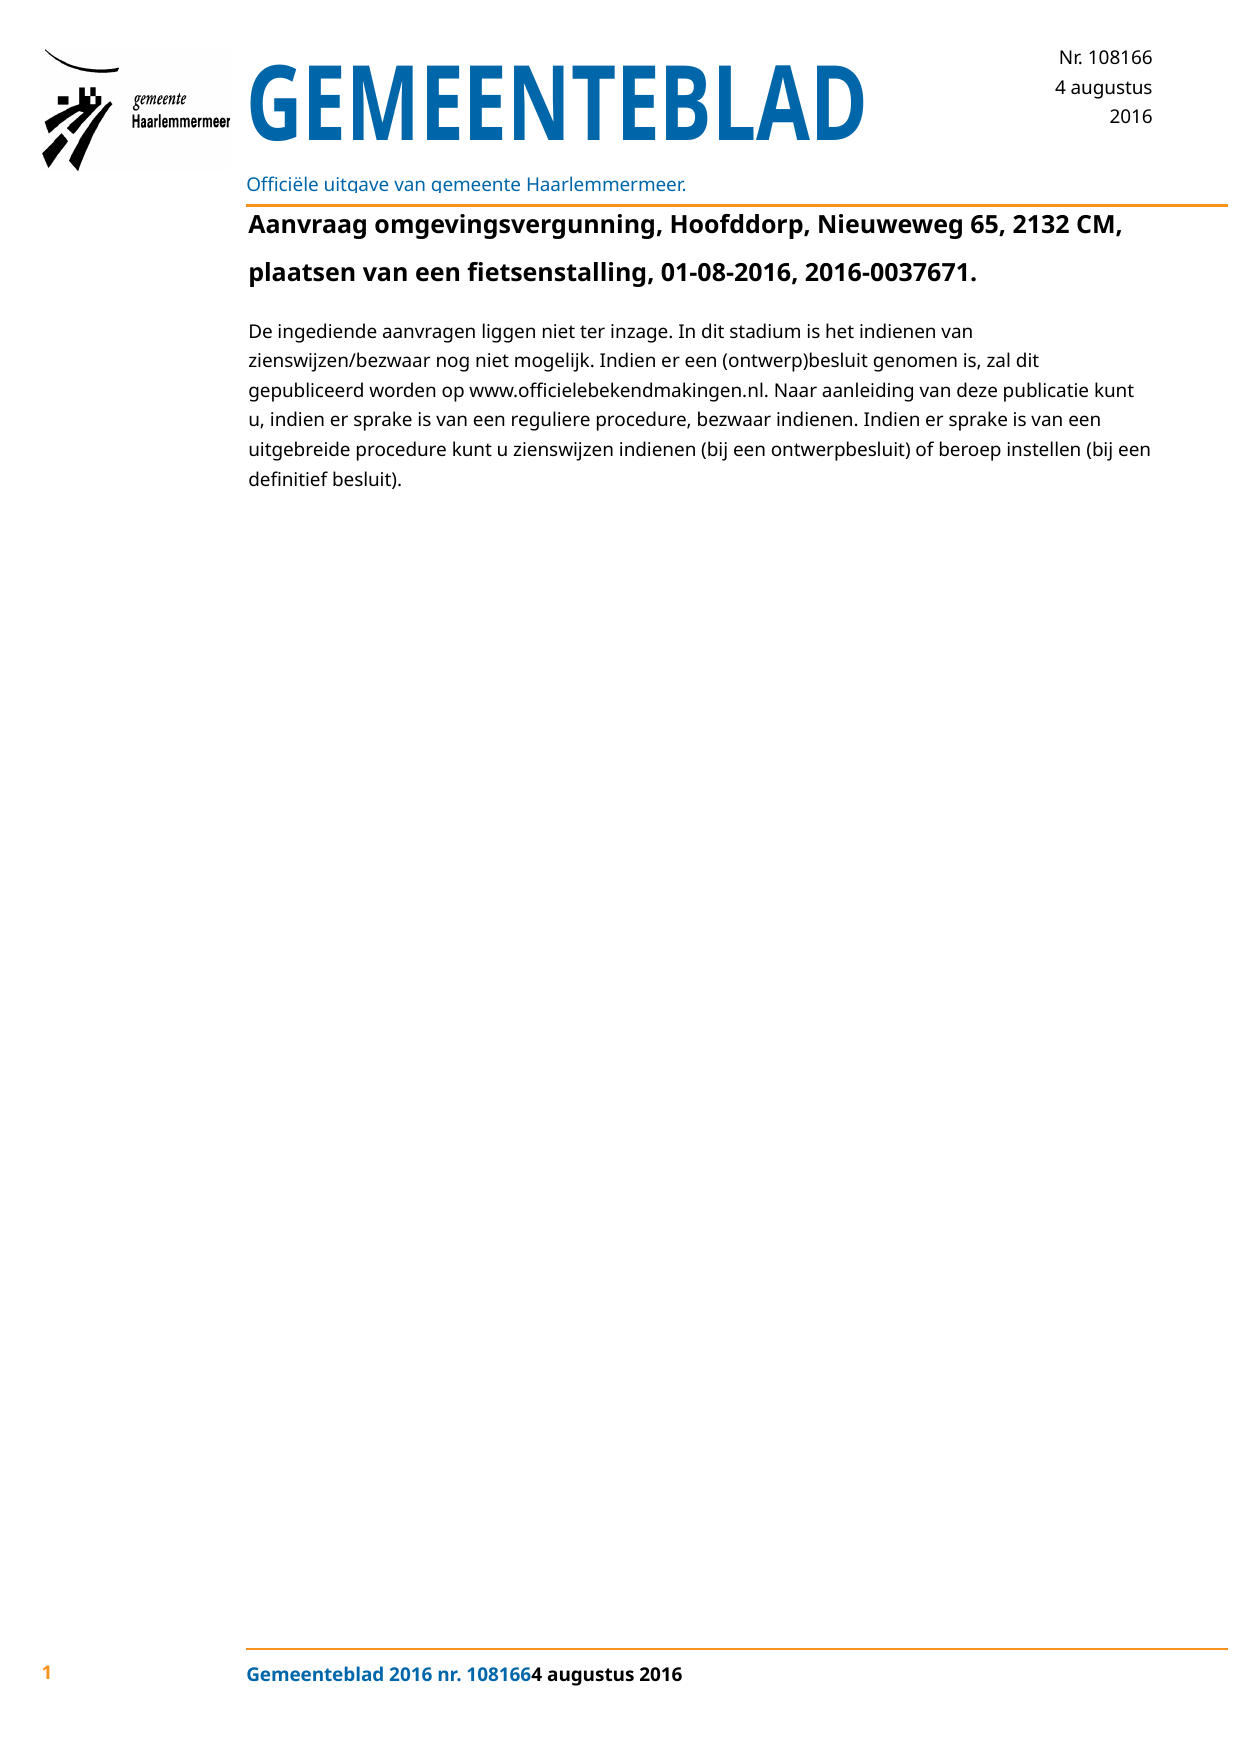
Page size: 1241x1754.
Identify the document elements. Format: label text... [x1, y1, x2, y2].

text De ingediende aanvragen liggen niet ter inzage. In dit stadium is het indienen van zienswijzen/bezwaar nog niet mogelijk. Indien er een (ontwerp)besluit genomen is, zal dit gepubliceerd worden op www.officielebekendmakingen.nl. Naar aanleiding van deze publicatie kunt u, indien er sprake is van een reguliere procedure, bezwaar indienen. Indien er sprake is van een uitgebreide procedure kunt u zienswijzen indienen (bij een ontwerpbesluit) of beroep instellen (bij een definitief besluit). [248, 318, 1152, 492]
picture [41, 47, 231, 172]
text Aanvraag omgevingsvergunning, Hoofddorp, Nieuweweg 65, 2132 CM, plaatsen van een fietsenstalling, 01-08-2016, 2016-0037671. [248, 207, 1152, 288]
